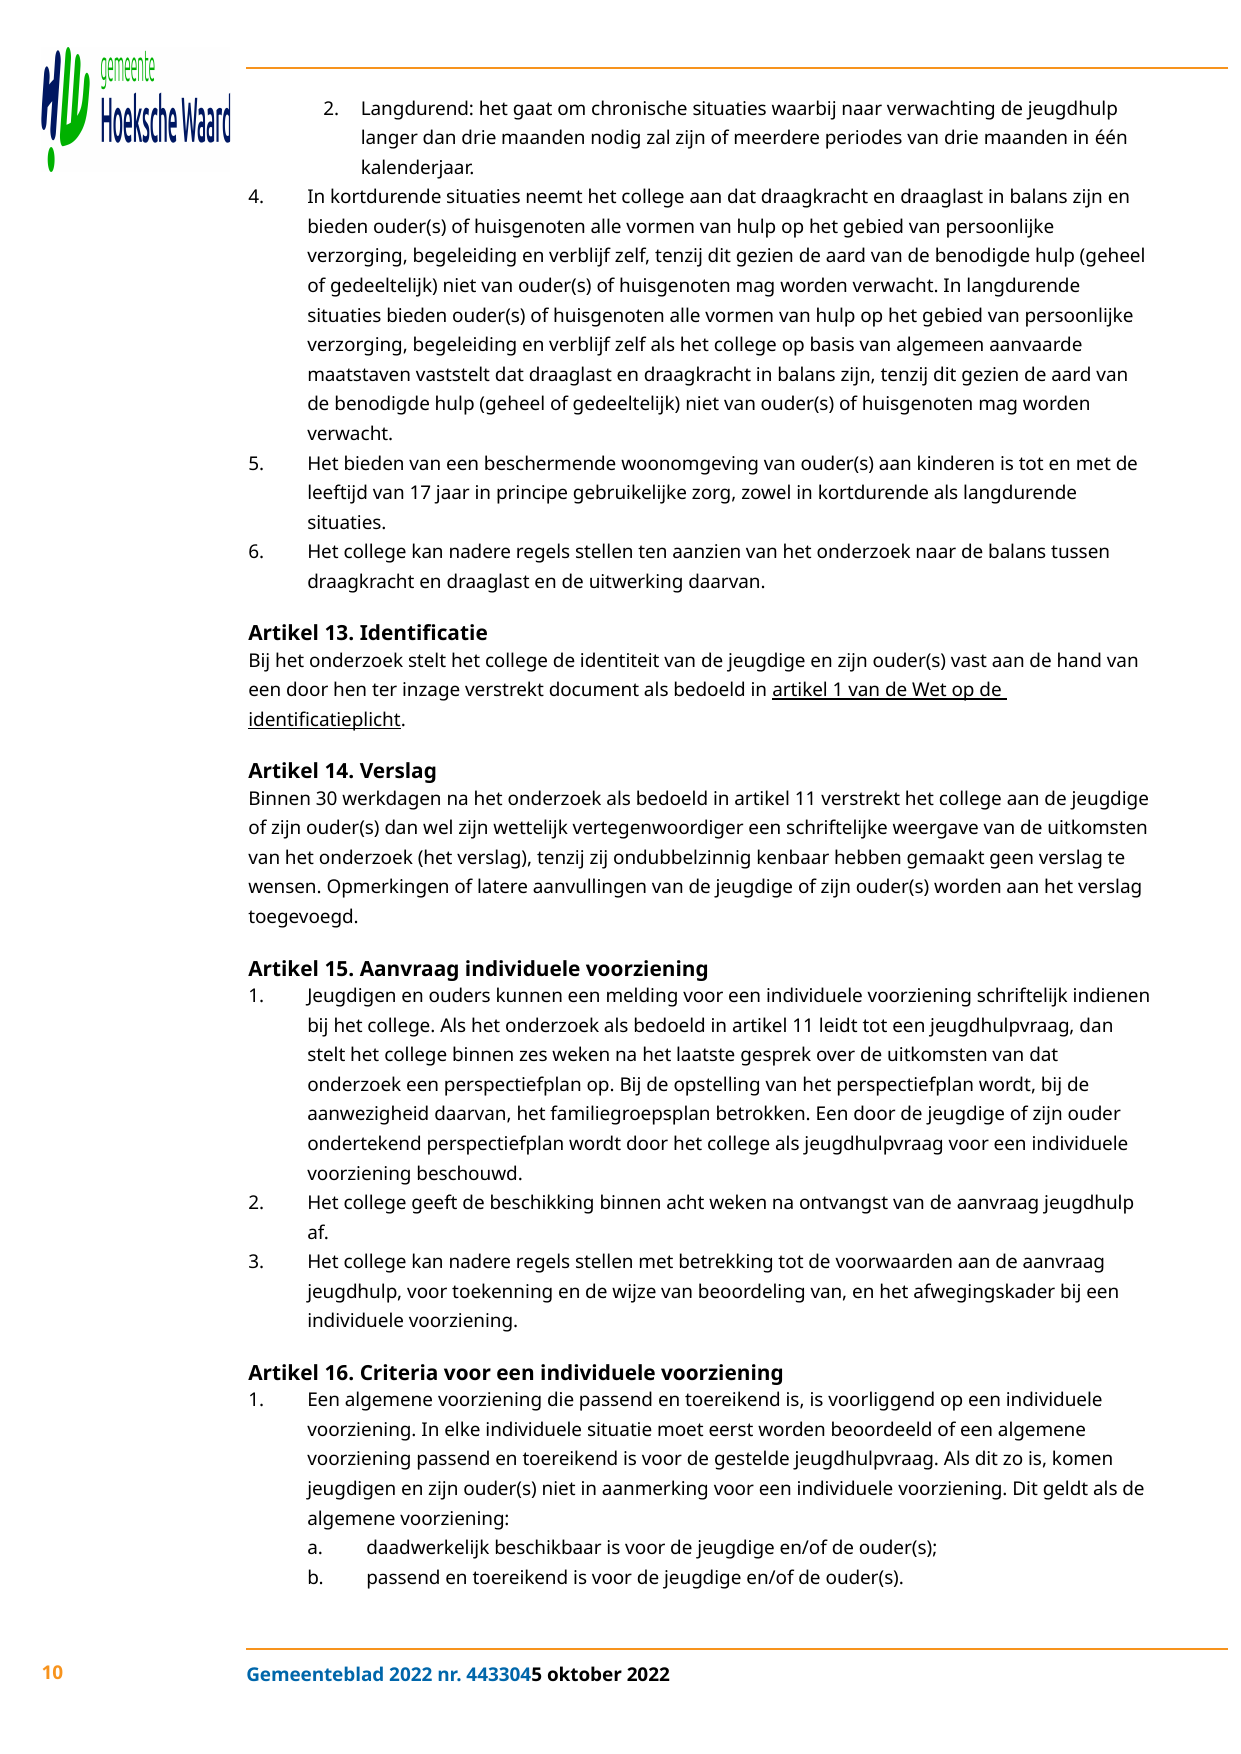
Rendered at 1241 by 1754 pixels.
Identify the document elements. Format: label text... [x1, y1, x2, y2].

text Artikel 13. Identificatie [248, 618, 1152, 647]
list Langdurend: het gaat om chronische situaties waarbij naar verwachting de jeugdhulp langer dan drie maanden nodig zal zijn of meerdere periodes van drie maanden in één kalenderjaar. [323, 95, 1152, 180]
list Het college geeft de beschikking binnen acht weken na ontvangst van de aanvraag jeugdhulp af. [248, 1189, 1152, 1244]
list passend en toereikend is voor de jeugdige en/of de ouder(s). [307, 1564, 1152, 1590]
picture [41, 47, 231, 172]
list daadwerkelijk beschikbaar is voor de jeugdige en/of de ouder(s); [307, 1534, 1152, 1560]
text Artikel 16. Criteria voor een individuele voorziening [248, 1358, 1152, 1386]
list Jeugdigen en ouders kunnen een melding voor een individuele voorziening schriftelijk indienen bij het college. Als het onderzoek als bedoeld in artikel 11 leidt tot een jeugdhulpvraag, dan stelt het college binnen zes weken na het laatste gesprek over de uitkomsten van dat onderzoek een perspectiefplan op. Bij de opstelling van het perspectiefplan wordt, bij de aanwezigheid daarvan, het familiegroepsplan betrokken. Een door de jeugdige of zijn ouder ondertekend perspectiefplan wordt door het college als jeugdhulpvraag voor een individuele voorziening beschouwd. [248, 982, 1152, 1185]
list Het bieden van een beschermende woonomgeving van ouder(s) aan kinderen is tot en met de leeftijd van 17 jaar in principe gebruikelijke zorg, zowel in kortdurende als langdurende situaties. [248, 450, 1152, 535]
text Binnen 30 werkdagen na het onderzoek als bedoeld in artikel 11 verstrekt het college aan de jeugdige of zijn ouder(s) dan wel zijn wettelijk vertegenwoordiger een schriftelijke weergave van de uitkomsten van het onderzoek (het verslag), tenzij zij ondubbelzinnig kenbaar hebben gemaakt geen verslag te wensen. Opmerkingen of latere aanvullingen van de jeugdige of zijn ouder(s) worden aan het verslag toegevoegd. [248, 785, 1152, 929]
list Het college kan nadere regels stellen ten aanzien van het onderzoek naar de balans tussen draagkracht en draaglast en de uitwerking daarvan. [248, 538, 1152, 594]
list Het college kan nadere regels stellen met betrekking tot de voorwaarden aan de aanvraag jeugdhulp, voor toekenning en de wijze van beoordeling van, en het afwegingskader bij een individuele voorziening. [248, 1248, 1152, 1333]
list Een algemene voorziening die passend en toereikend is, is voorliggend op een individuele voorziening. In elke individuele situatie moet eerst worden beoordeeld of een algemene voorziening passend en toereikend is voor de gestelde jeugdhulpvraag. Als dit zo is, komen jeugdigen en zijn ouder(s) niet in aanmerking voor een individuele voorziening. Dit geldt als de algemene voorziening: [248, 1386, 1152, 1531]
text Artikel 14. Verslag [248, 757, 1152, 785]
text Artikel 15. Aanvraag individuele voorziening [248, 954, 1152, 982]
text Bij het onderzoek stelt het college de identiteit van de jeugdige en zijn ouder(s) vast aan de hand van een door hen ter inzage verstrekt document als bedoeld in artikel 1 van de Wet op de identificatieplicht. [248, 647, 1152, 732]
list In kortdurende situaties neemt het college aan dat draagkracht en draaglast in balans zijn en bieden ouder(s) of huisgenoten alle vormen van hulp op het gebied van persoonlijke verzorging, begeleiding en verblijf zelf, tenzij dit gezien de aard van de benodigde hulp (geheel of gedeeltelijk) niet van ouder(s) of huisgenoten mag worden verwacht. In langdurende situaties bieden ouder(s) of huisgenoten alle vormen van hulp op het gebied van persoonlijke verzorging, begeleiding en verblijf zelf als het college op basis van algemeen aanvaarde maatstaven vaststelt dat draaglast en draagkracht in balans zijn, tenzij dit gezien de aard van de benodigde hulp (geheel of gedeeltelijk) niet van ouder(s) of huisgenoten mag worden verwacht. [248, 183, 1152, 446]
